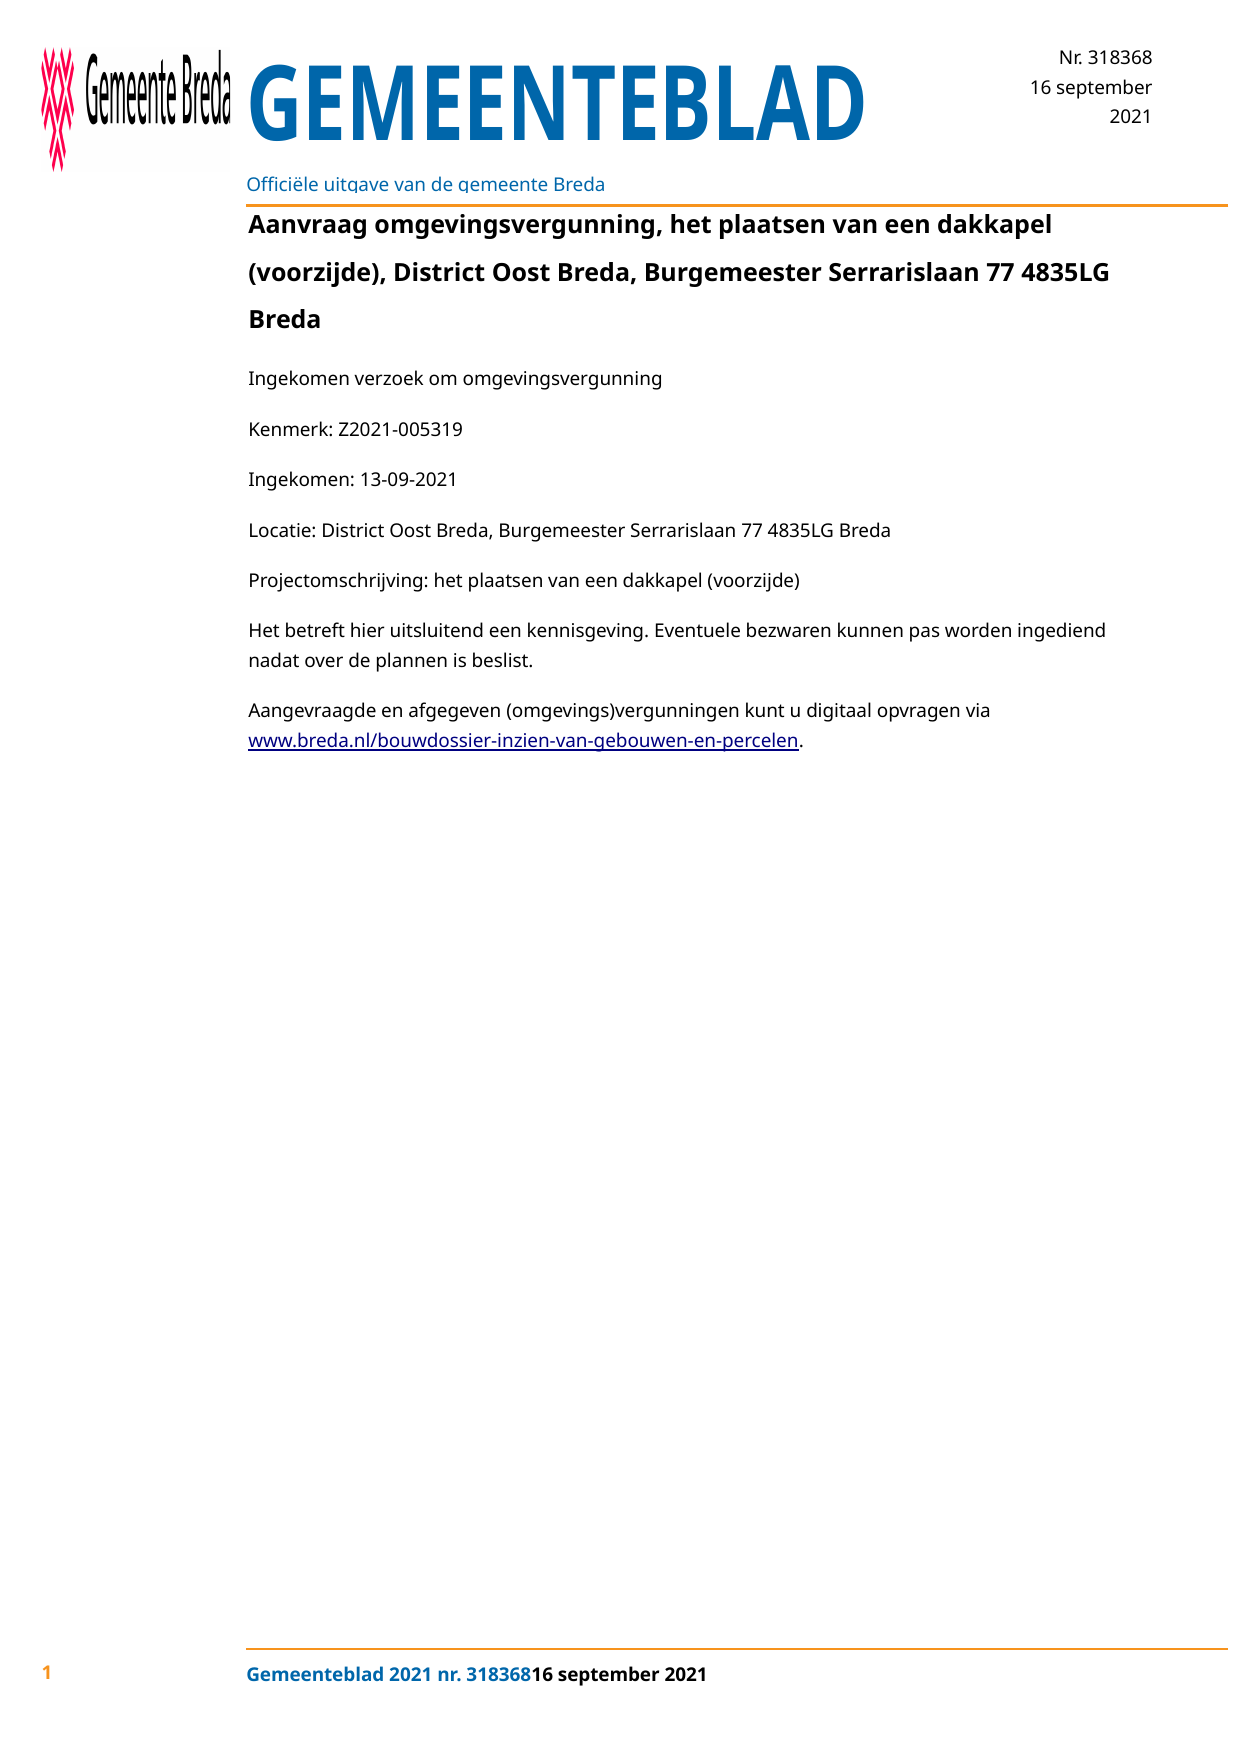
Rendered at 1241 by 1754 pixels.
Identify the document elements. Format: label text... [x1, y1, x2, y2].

text Aangevraagde en afgegeven (omgevings)vergunningen kunt u digitaal opvragen via www.breda.nl/bouwdossier-inzien-van-gebouwen-en-percelen. [248, 698, 1152, 753]
text Het betreft hier uitsluitend een kennisgeving. Eventuele bezwaren kunnen pas worden ingediend nadat over de plannen is beslist. [248, 618, 1152, 673]
text Projectomschrijving: het plaatsen van een dakkapel (voorzijde) [248, 567, 1152, 593]
text Kenmerk: Z2021-005319 [248, 416, 1152, 442]
text Ingekomen: 13-09-2021 [248, 466, 1152, 492]
text Aanvraag omgevingsvergunning, het plaatsen van een dakkapel (voorzijde), District Oost Breda, Burgemeester Serrarislaan 77 4835LG Breda [248, 207, 1152, 336]
text Ingekomen verzoek om omgevingsvergunning [248, 366, 1152, 391]
picture [41, 47, 231, 172]
text Locatie: District Oost Breda, Burgemeester Serrarislaan 77 4835LG Breda [248, 517, 1152, 542]
